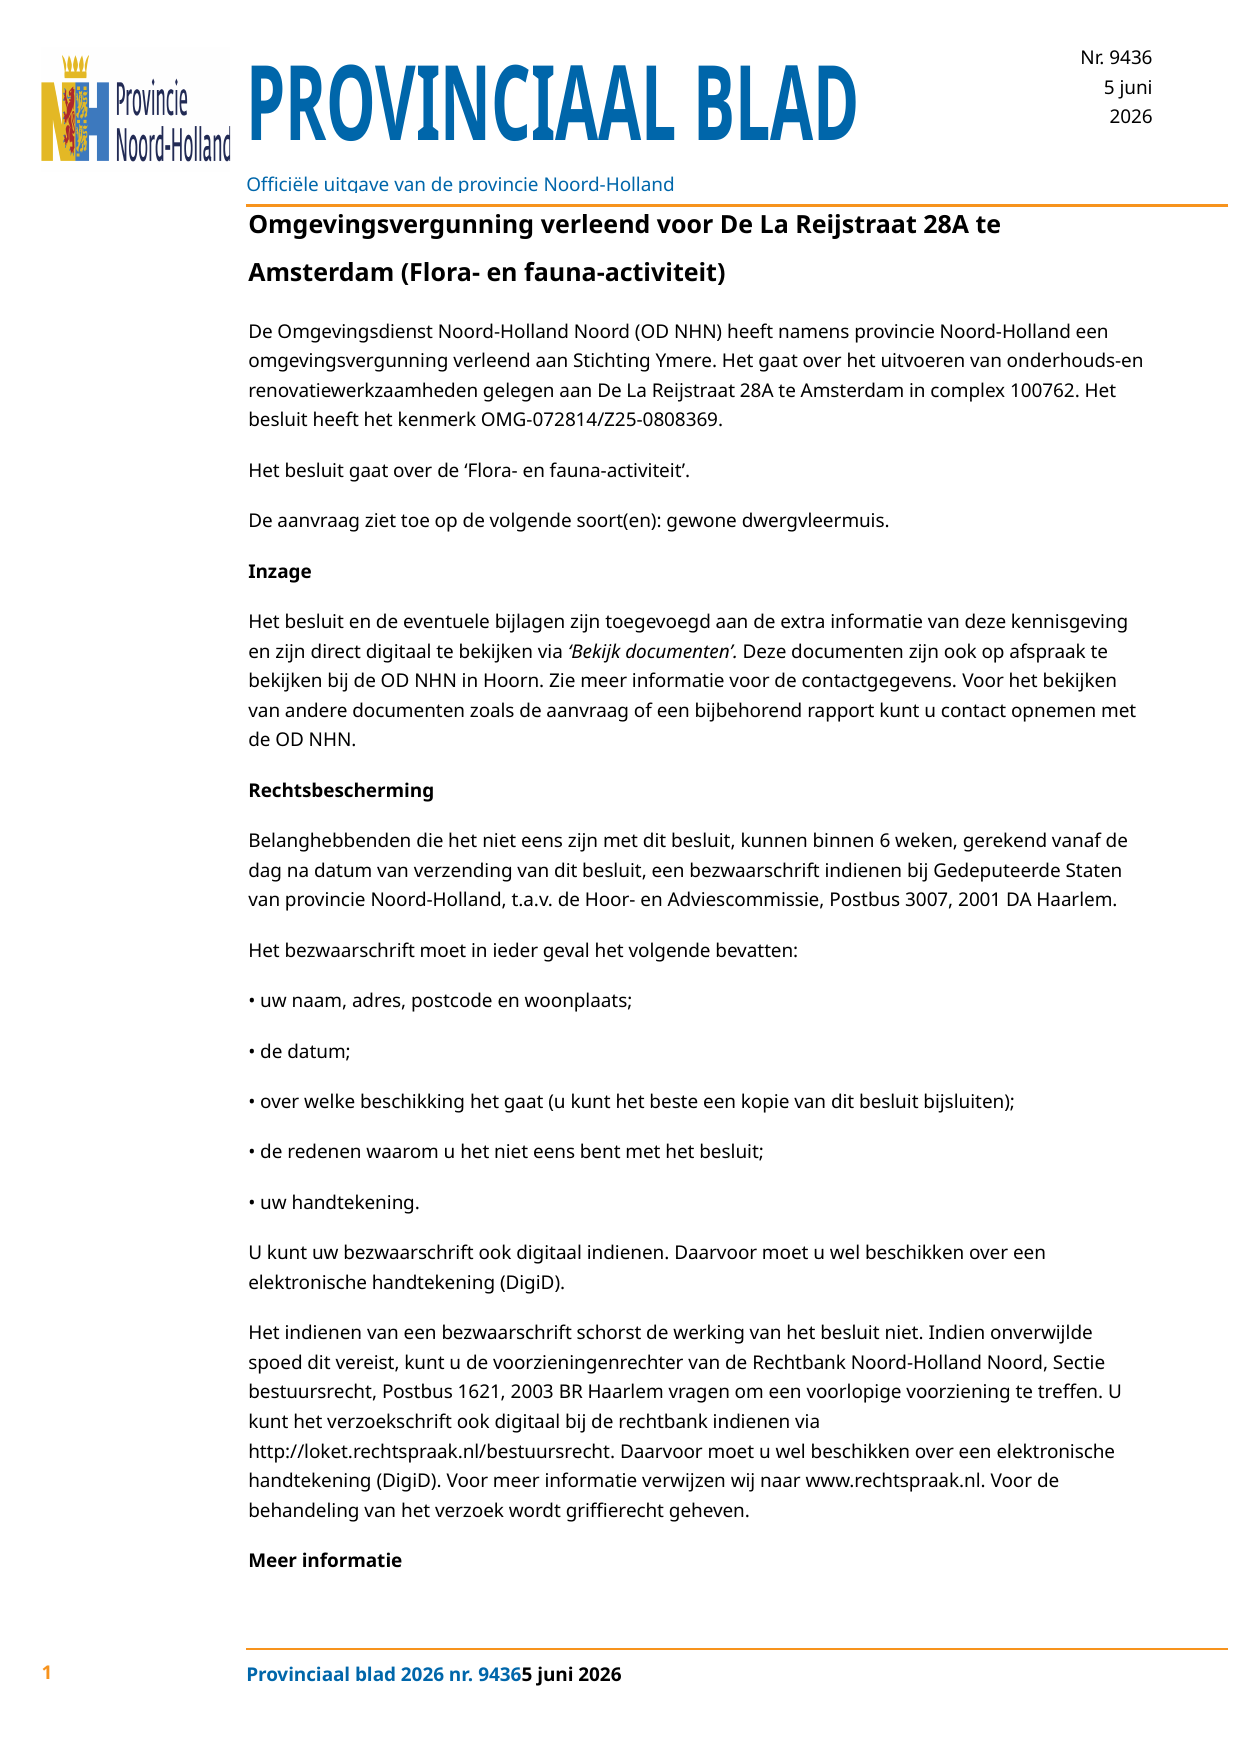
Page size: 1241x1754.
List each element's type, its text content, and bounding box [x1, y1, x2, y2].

text De Omgevingsdienst Noord-Holland Noord (OD NHN) heeft namens provincie Noord-Holland een omgevingsvergunning verleend aan Stichting Ymere. Het gaat over het uitvoeren van onderhouds-en renovatiewerkzaamheden gelegen aan De La Reijstraat 28A te Amsterdam in complex 100762. Het besluit heeft het kenmerk OMG-072814/Z25-0808369. [248, 318, 1152, 432]
picture [41, 47, 231, 172]
text • uw handtekening. [248, 1189, 1152, 1215]
text • uw naam, adres, postcode en woonplaats; [248, 987, 1152, 1013]
text U kunt uw bezwaarschrift ook digitaal indienen. Daarvoor moet u wel beschikken over een elektronische handtekening (DigiD). [248, 1239, 1152, 1295]
text De aanvraag ziet toe op de volgende soort(en): gewone dwergvleermuis. [248, 507, 1152, 533]
text Het bezwaarschrift moet in ieder geval het volgende bevatten: [248, 937, 1152, 963]
text Het besluit en de eventuele bijlagen zijn toegevoegd aan de extra informatie van deze kennisgeving en zijn direct digitaal te bekijken via ‘Bekijk documenten’. Deze documenten zijn ook op afspraak te bekijken bij de OD NHN in Hoorn. Zie meer informatie voor de contactgegevens. Voor het bekijken van andere documenten zoals de aanvraag of een bijbehorend rapport kunt u contact opnemen met de OD NHN. [248, 608, 1152, 752]
text Inzage [248, 558, 1152, 584]
text Rechtsbescherming [248, 777, 1152, 803]
text Het besluit gaat over de ‘Flora- en fauna-activiteit’. [248, 457, 1152, 483]
text Belanghebbenden die het niet eens zijn met dit besluit, kunnen binnen 6 weken, gerekend vanaf de dag na datum van verzending van dit besluit, een bezwaarschrift indienen bij Gedeputeerde Staten van provincie Noord-Holland, t.a.v. de Hoor- en Adviescommissie, Postbus 3007, 2001 DA Haarlem. [248, 827, 1152, 912]
text • over welke beschikking het gaat (u kunt het beste een kopie van dit besluit bijsluiten); [248, 1088, 1152, 1114]
text • de redenen waarom u het niet eens bent met het besluit; [248, 1139, 1152, 1164]
text • de datum; [248, 1038, 1152, 1064]
text Het indienen van een bezwaarschrift schorst de werking van het besluit niet. Indien onverwijlde spoed dit vereist, kunt u de voorzieningenrechter van de Rechtbank Noord-Holland Noord, Sectie bestuursrecht, Postbus 1621, 2003 BR Haarlem vragen om een voorlopige voorziening te treffen. U kunt het verzoekschrift ook digitaal bij de rechtbank indienen via http://loket.rechtspraak.nl/bestuursrecht. Daarvoor moet u wel beschikken over een elektronische handtekening (DigiD). Voor meer informatie verwijzen wij naar www.rechtspraak.nl. Voor de behandeling van het verzoek wordt griffierecht geheven. [248, 1319, 1152, 1523]
text Omgevingsvergunning verleend voor De La Reijstraat 28A te Amsterdam (Flora- en fauna-activiteit) [248, 207, 1152, 288]
text Meer informatie [248, 1547, 1152, 1573]
